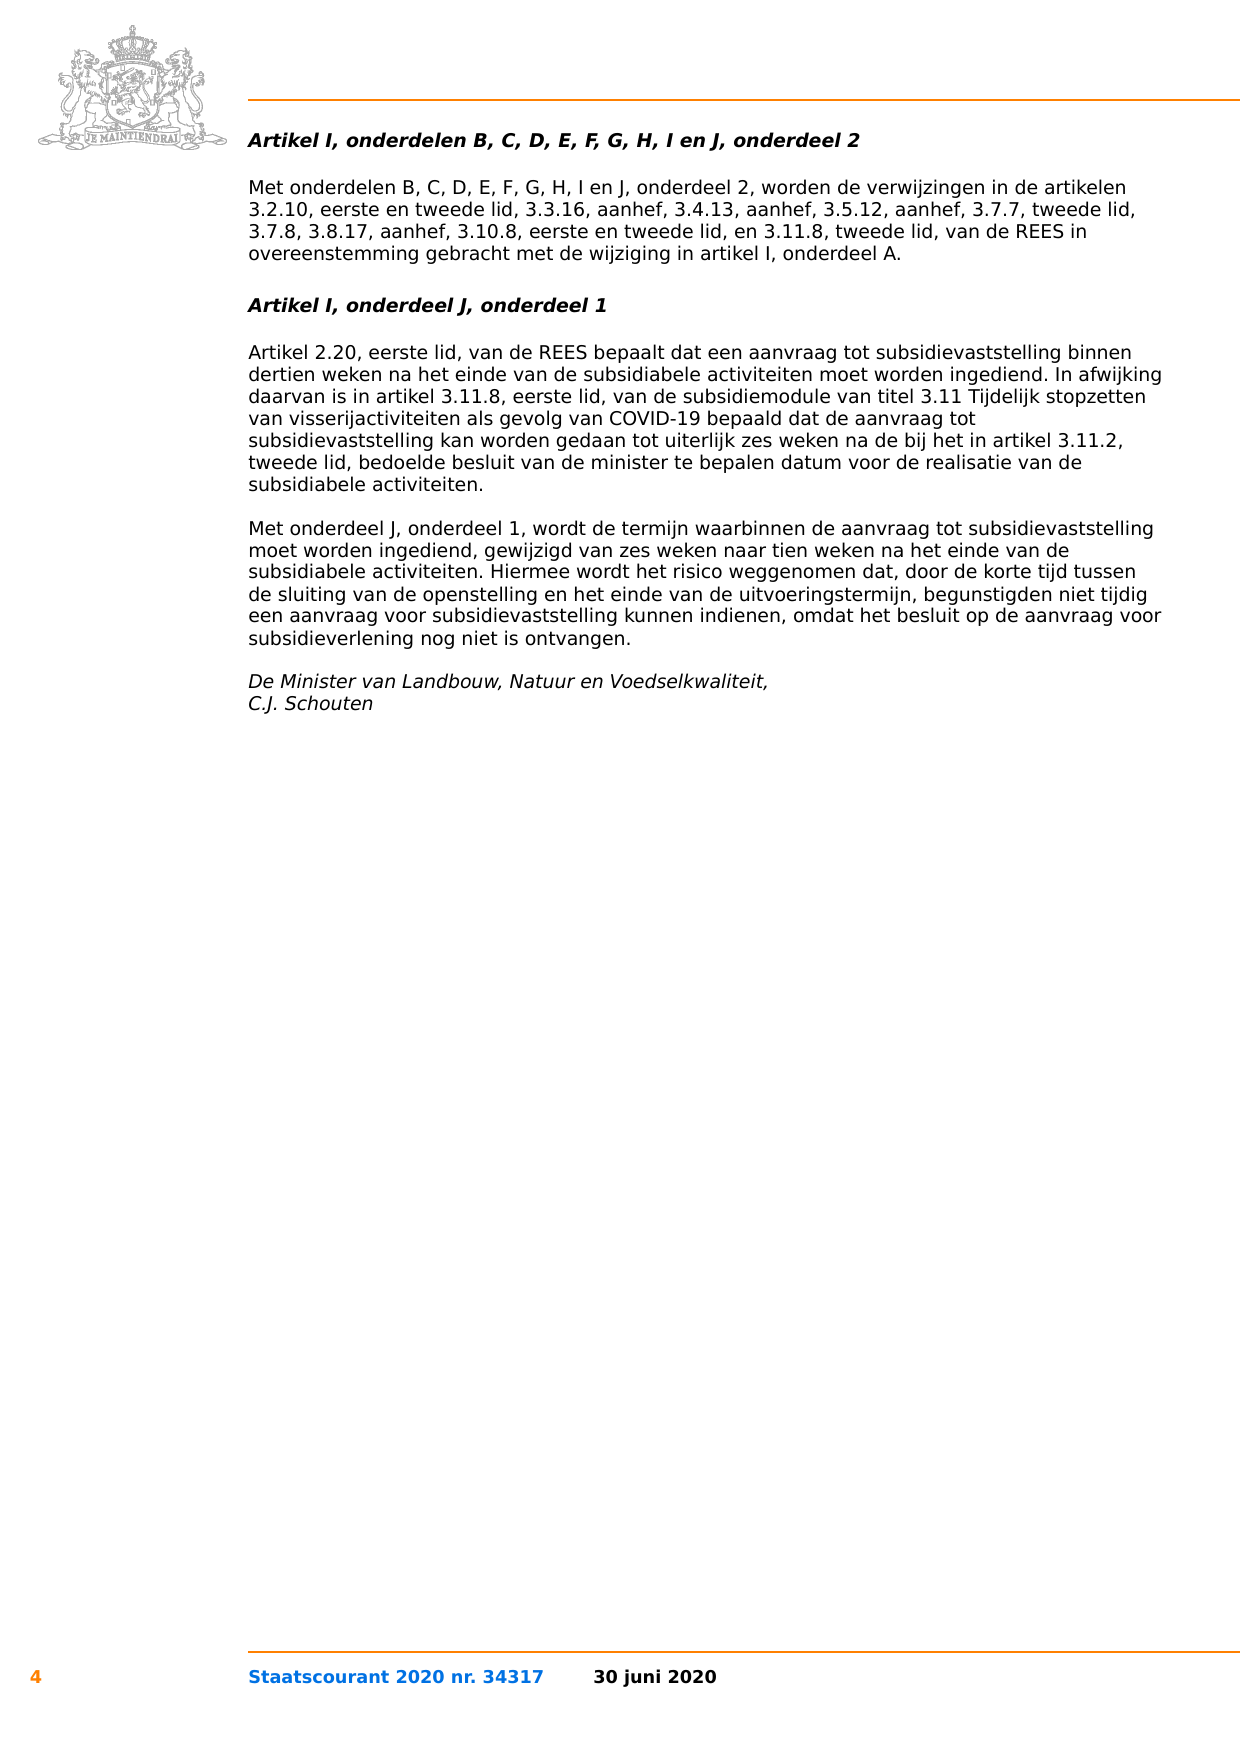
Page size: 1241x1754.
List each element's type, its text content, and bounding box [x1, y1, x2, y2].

text Met onderdeel J, onderdeel 1, wordt de termijn waarbinnen de aanvraag tot subsidievaststelling moet worden ingediend, gewijzigd van zes weken naar tien weken na het einde van de subsidiabele activiteiten. Hiermee wordt het risico weggenomen dat, door de korte tijd tussen de sluiting van de openstelling en het einde van de uitvoeringstermijn, begunstigden niet tijdig een aanvraag voor subsidievaststelling kunnen indienen, omdat het besluit op de aanvraag voor subsidieverlening nog niet is ontvangen. [248, 517, 1163, 649]
picture [38, 25, 227, 150]
subtitle Artikel I, onderdeel J, onderdeel 1 [248, 295, 1163, 317]
text De Minister van Landbouw, Natuur en Voedselkwaliteit, C.J. Schouten [248, 671, 1163, 715]
text Artikel 2.20, eerste lid, van de REES bepaalt dat een aanvraag tot subsidievaststelling binnen dertien weken na het einde van de subsidiabele activiteiten moet worden ingediend. In afwijking daarvan is in artikel 3.11.8, eerste lid, van de subsidiemodule van titel 3.11 Tijdelijk stopzetten van visserijactiviteiten als gevolg van COVID-19 bepaald dat de aanvraag tot subsidievaststelling kan worden gedaan tot uiterlijk zes weken na de bij het in artikel 3.11.2, tweede lid, bedoelde besluit van de minister te bepalen datum voor de realisatie van de subsidiabele activiteiten. [248, 342, 1163, 496]
subtitle Artikel I, onderdelen B, C, D, E, F, G, H, I en J, onderdeel 2 [248, 130, 1163, 152]
text Met onderdelen B, C, D, E, F, G, H, I en J, onderdeel 2, worden de verwijzingen in de artikelen 3.2.10, eerste en tweede lid, 3.3.16, aanhef, 3.4.13, aanhef, 3.5.12, aanhef, 3.7.7, tweede lid, 3.7.8, 3.8.17, aanhef, 3.10.8, eerste en tweede lid, en 3.11.8, tweede lid, van de REES in overeenstemming gebracht met de wijziging in artikel I, onderdeel A. [248, 177, 1163, 265]
